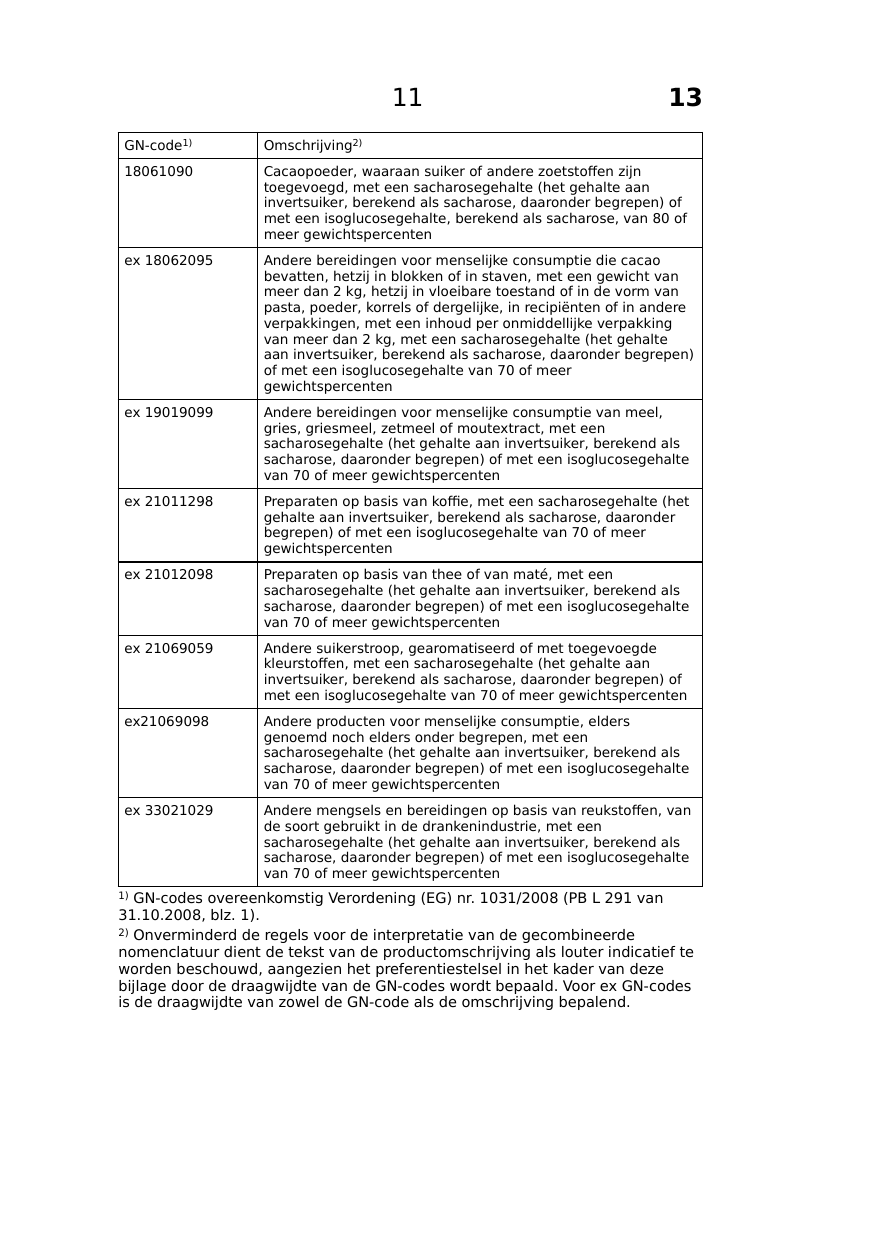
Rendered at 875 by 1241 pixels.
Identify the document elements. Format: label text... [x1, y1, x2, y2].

table_cell Preparaten op basis van koffie, met een sacharosegehalte (het gehalte aan invertsuiker, berekend als sacharose, daaronder begrepen) of met een isoglucosegehalte van 70 of meer gewichtspercenten [258, 489, 702, 561]
table_cell Andere suikerstroop, gearomatiseerd of met toegevoegde kleurstoffen, met een sacharosegehalte (het gehalte aan invertsuiker, berekend als sacharose, daaronder begrepen) of met een isoglucosegehalte van 70 of meer gewichtspercenten [258, 636, 702, 708]
table_cell ex21069098 [119, 709, 257, 797]
table_cell Andere bereidingen voor menselijke consumptie van meel, gries, griesmeel, zetmeel of moutextract, met een sacharosegehalte (het gehalte aan invertsuiker, berekend als sacharose, daaronder begrepen) of met een isoglucosegehalte van 70 of meer gewichtspercenten [258, 400, 702, 488]
table_cell Andere producten voor menselijke consumptie, elders genoemd noch elders onder begrepen, met een sacharosegehalte (het gehalte aan invertsuiker, berekend als sacharose, daaronder begrepen) of met een isoglucosegehalte van 70 of meer gewichtspercenten [258, 709, 702, 797]
table_header Omschrijving2) [258, 133, 702, 158]
table_cell Preparaten op basis van thee of van maté, met een sacharosegehalte (het gehalte aan invertsuiker, berekend als sacharose, daaronder begrepen) of met een isoglucosegehalte van 70 of meer gewichtspercenten [258, 563, 702, 635]
table_cell ex 18062095 [119, 248, 257, 399]
table_cell Cacaopoeder, waaraan suiker of andere zoetstoffen zijn toegevoegd, met een sacharosegehalte (het gehalte aan invertsuiker, berekend als sacharose, daaronder begrepen) of met een isoglucosegehalte, berekend als sacharose, van 80 of meer gewichtspercenten [258, 159, 702, 247]
table_cell ex 21069059 [119, 636, 257, 708]
table_cell ex 33021029 [119, 798, 257, 886]
table_cell 18061090 [119, 159, 257, 247]
table_cell Andere mengsels en bereidingen op basis van reukstoffen, van de soort gebruikt in de drankenindustrie, met een sacharosegehalte (het gehalte aan invertsuiker, berekend als sacharose, daaronder begrepen) of met een isoglucosegehalte van 70 of meer gewichtspercenten [258, 798, 702, 886]
table_cell Andere bereidingen voor menselijke consumptie die cacao bevatten, hetzij in blokken of in staven, met een gewicht van meer dan 2 kg, hetzij in vloeibare toestand of in de vorm van pasta, poeder, korrels of dergelijke, in recipiënten of in andere verpakkingen, met een inhoud per onmiddellijke verpakking van meer dan 2 kg, met een sacharosegehalte (het gehalte aan invertsuiker, berekend als sacharose, daaronder begrepen) of met een isoglucosegehalte van 70 of meer gewichtspercenten [258, 248, 702, 399]
table_header GN-code1) [119, 133, 257, 158]
table_cell ex 21011298 [119, 489, 257, 561]
table_cell ex 19019099 [119, 400, 257, 488]
table_cell ex 21012098 [119, 563, 257, 635]
table_cell 1) GN-codes overeenkomstig Verordening (EG) nr. 1031/2008 (PB L 291 van 31.10.2008, blz. 1). 2) Onverminderd de regels voor de interpretatie van de gecombineerde nomenclatuur dient de tekst van de productomschrijving als louter indicatief te worden beschouwd, aangezien het preferentiestelsel in het kader van deze bijlage door de draagwijdte van de GN-codes wordt bepaald. Voor ex GN-codes is de draagwijdte van zowel de GN-code als de omschrijving bepalend. [118, 887, 703, 1011]
